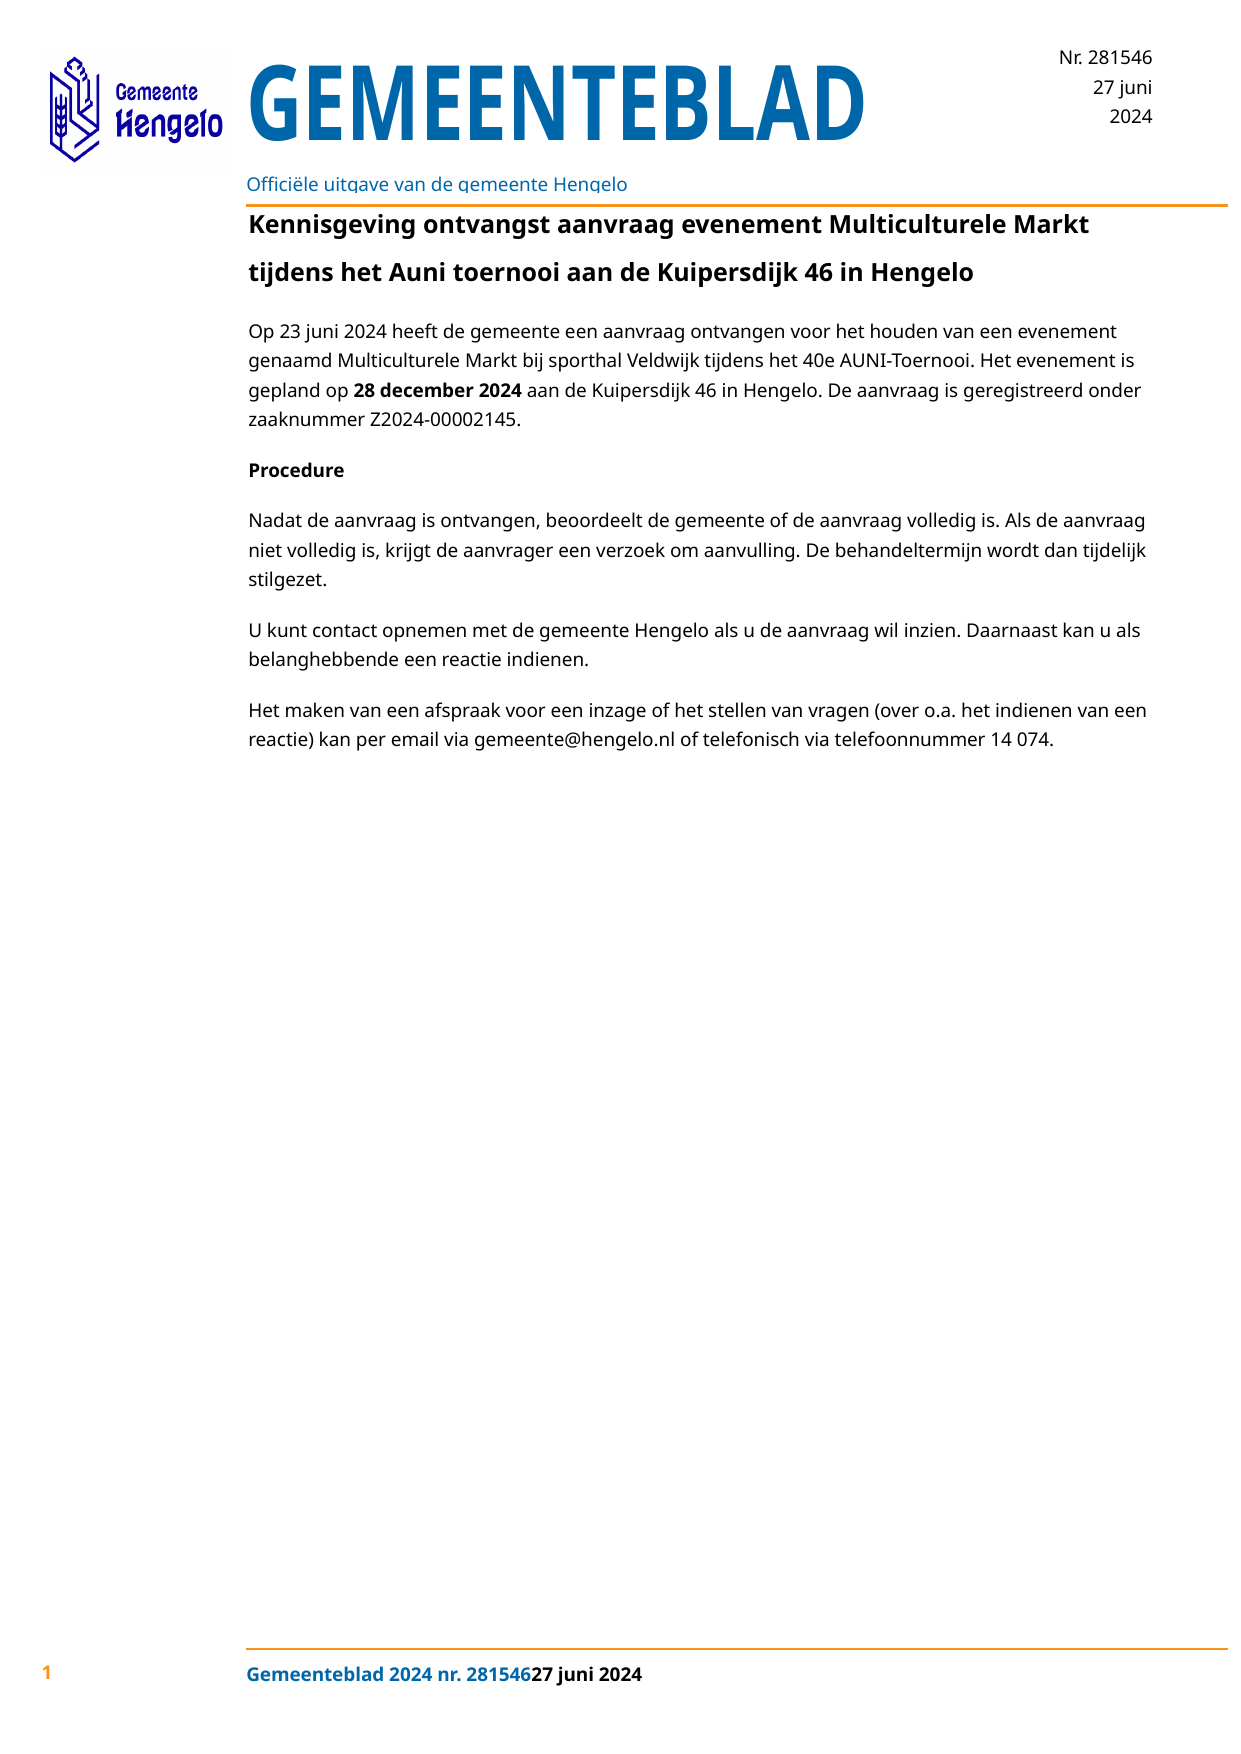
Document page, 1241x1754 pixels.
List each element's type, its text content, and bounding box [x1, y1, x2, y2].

text U kunt contact opnemen met de gemeente Hengelo als u de aanvraag wil inzien. Daarnaast kan u als belanghebbende een reactie indienen. [248, 617, 1152, 672]
picture [41, 47, 231, 172]
text Nadat de aanvraag is ontvangen, beoordeelt de gemeente of de aanvraag volledig is. Als de aanvraag niet volledig is, krijgt de aanvrager een verzoek om aanvulling. De behandeltermijn wordt dan tijdelijk stilgezet. [248, 507, 1152, 592]
text Het maken van een afspraak voor een inzage of het stellen van vragen (over o.a. het indienen van een reactie) kan per email via gemeente@hengelo.nl of telefonisch via telefoonnummer 14 074. [248, 697, 1152, 752]
text Kennisgeving ontvangst aanvraag evenement Multiculturele Markt tijdens het Auni toernooi aan de Kuipersdijk 46 in Hengelo [248, 207, 1152, 288]
text Op 23 juni 2024 heeft de gemeente een aanvraag ontvangen voor het houden van een evenement genaamd Multiculturele Markt bij sporthal Veldwijk tijdens het 40e AUNI-Toernooi. Het evenement is gepland op 28 december 2024 aan de Kuipersdijk 46 in Hengelo. De aanvraag is geregistreerd onder zaaknummer Z2024-00002145. [248, 318, 1152, 432]
text Procedure [248, 457, 1152, 483]
